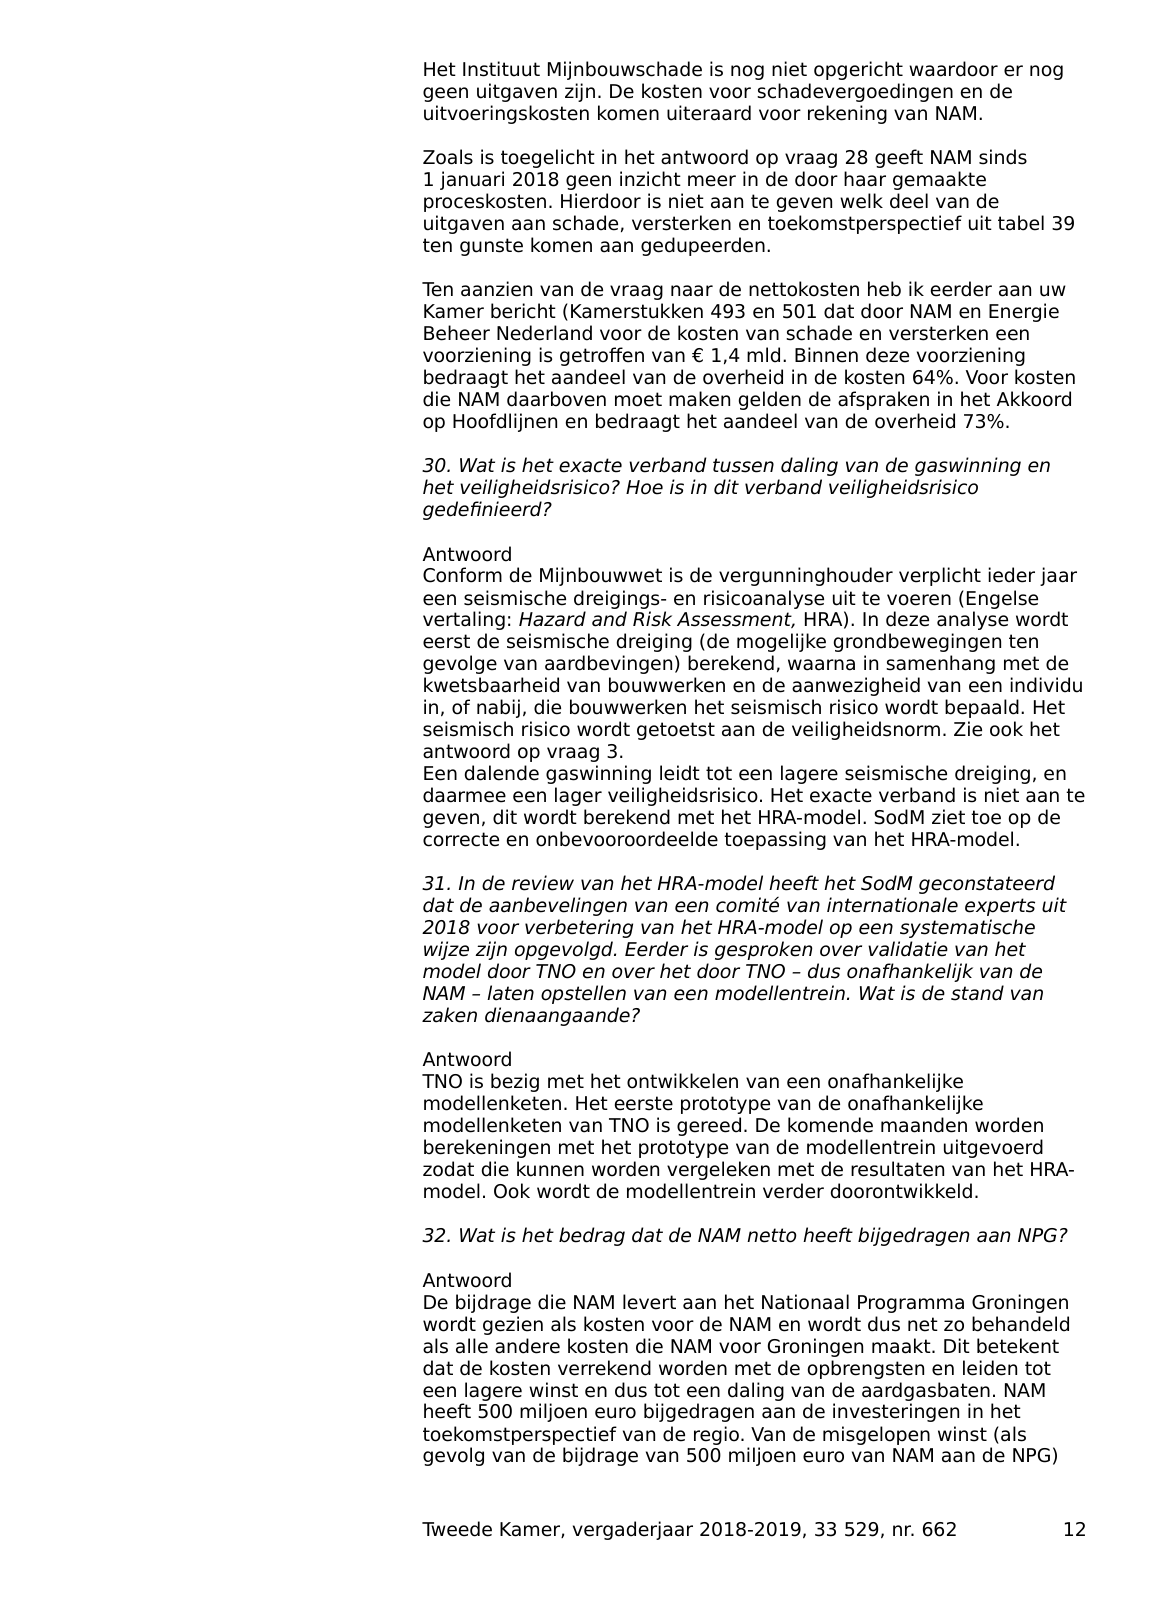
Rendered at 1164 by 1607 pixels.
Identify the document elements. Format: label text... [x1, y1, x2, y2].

text Het Instituut Mijnbouwschade is nog niet opgericht waardoor er nog geen uitgaven zijn. De kosten voor schadevergoedingen en de uitvoeringskosten komen uiteraard voor rekening van NAM. [422, 59, 1087, 125]
text Conform de Mijnbouwwet is de vergunninghouder verplicht ieder jaar een seismische dreigings- en risicoanalyse uit te voeren (Engelse vertaling: Hazard and Risk Assessment, HRA). In deze analyse wordt eerst de seismische dreiging (de mogelijke grondbewegingen ten gevolge van aardbevingen) berekend, waarna in samenhang met de kwetsbaarheid van bouwwerken en de aanwezigheid van een individu in, of nabij, die bouwwerken het seismisch risico wordt bepaald. Het seismisch risico wordt getoetst aan de veiligheidsnorm. Zie ook het antwoord op vraag 3. [422, 565, 1087, 763]
text 30. Wat is het exacte verband tussen daling van de gaswinning en het veiligheidsrisico? Hoe is in dit verband veiligheidsrisico gedefinieerd? [422, 455, 1087, 521]
text TNO is bezig met het ontwikkelen van een onafhankelijke modellenketen. Het eerste prototype van de onafhankelijke modellenketen van TNO is gereed. De komende maanden worden berekeningen met het prototype van de modellentrein uitgevoerd zodat die kunnen worden vergeleken met de resultaten van het HRA-model. Ook wordt de modellentrein verder doorontwikkeld. [422, 1071, 1087, 1203]
text Antwoord [422, 543, 1087, 565]
text Een dalende gaswinning leidt tot een lagere seismische dreiging, en daarmee een lager veiligheidsrisico. Het exacte verband is niet aan te geven, dit wordt berekend met het HRA-model. SodM ziet toe op de correcte en onbevooroordeelde toepassing van het HRA-model. [422, 763, 1087, 851]
text 32. Wat is het bedrag dat de NAM netto heeft bijgedragen aan NPG? [422, 1225, 1087, 1247]
text Antwoord [422, 1269, 1087, 1292]
text De bijdrage die NAM levert aan het Nationaal Programma Groningen wordt gezien als kosten voor de NAM en wordt dus net zo behandeld als alle andere kosten die NAM voor Groningen maakt. Dit betekent dat de kosten verrekend worden met de opbrengsten en leiden tot een lagere winst en dus tot een daling van de aardgasbaten. NAM heeft 500 miljoen euro bijgedragen aan de investeringen in het toekomstperspectief van de regio. Van de misgelopen winst (als gevolg van de bijdrage van 500 miljoen euro van NAM aan de NPG) [422, 1292, 1087, 1467]
text Zoals is toegelicht in het antwoord op vraag 28 geeft NAM sinds 1 januari 2018 geen inzicht meer in de door haar gemaakte proceskosten. Hierdoor is niet aan te geven welk deel van de uitgaven aan schade, versterken en toekomstperspectief uit tabel 39 ten gunste komen aan gedupeerden. [422, 147, 1087, 257]
text 31. In de review van het HRA-model heeft het SodM geconstateerd dat de aanbevelingen van een comité van internationale experts uit 2018 voor verbetering van het HRA-model op een systematische wijze zijn opgevolgd. Eerder is gesproken over validatie van het model door TNO en over het door TNO – dus onafhankelijk van de NAM – laten opstellen van een modellentrein. Wat is de stand van zaken dienaangaande? [422, 873, 1087, 1027]
text Ten aanzien van de vraag naar de nettokosten heb ik eerder aan uw Kamer bericht (Kamerstukken 493 en 501 dat door NAM en Energie Beheer Nederland voor de kosten van schade en versterken een voorziening is getroffen van € 1,4 mld. Binnen deze voorziening bedraagt het aandeel van de overheid in de kosten 64%. Voor kosten die NAM daarboven moet maken gelden de afspraken in het Akkoord op Hoofdlijnen en bedraagt het aandeel van de overheid 73%. [422, 279, 1087, 433]
text Antwoord [422, 1049, 1087, 1071]
